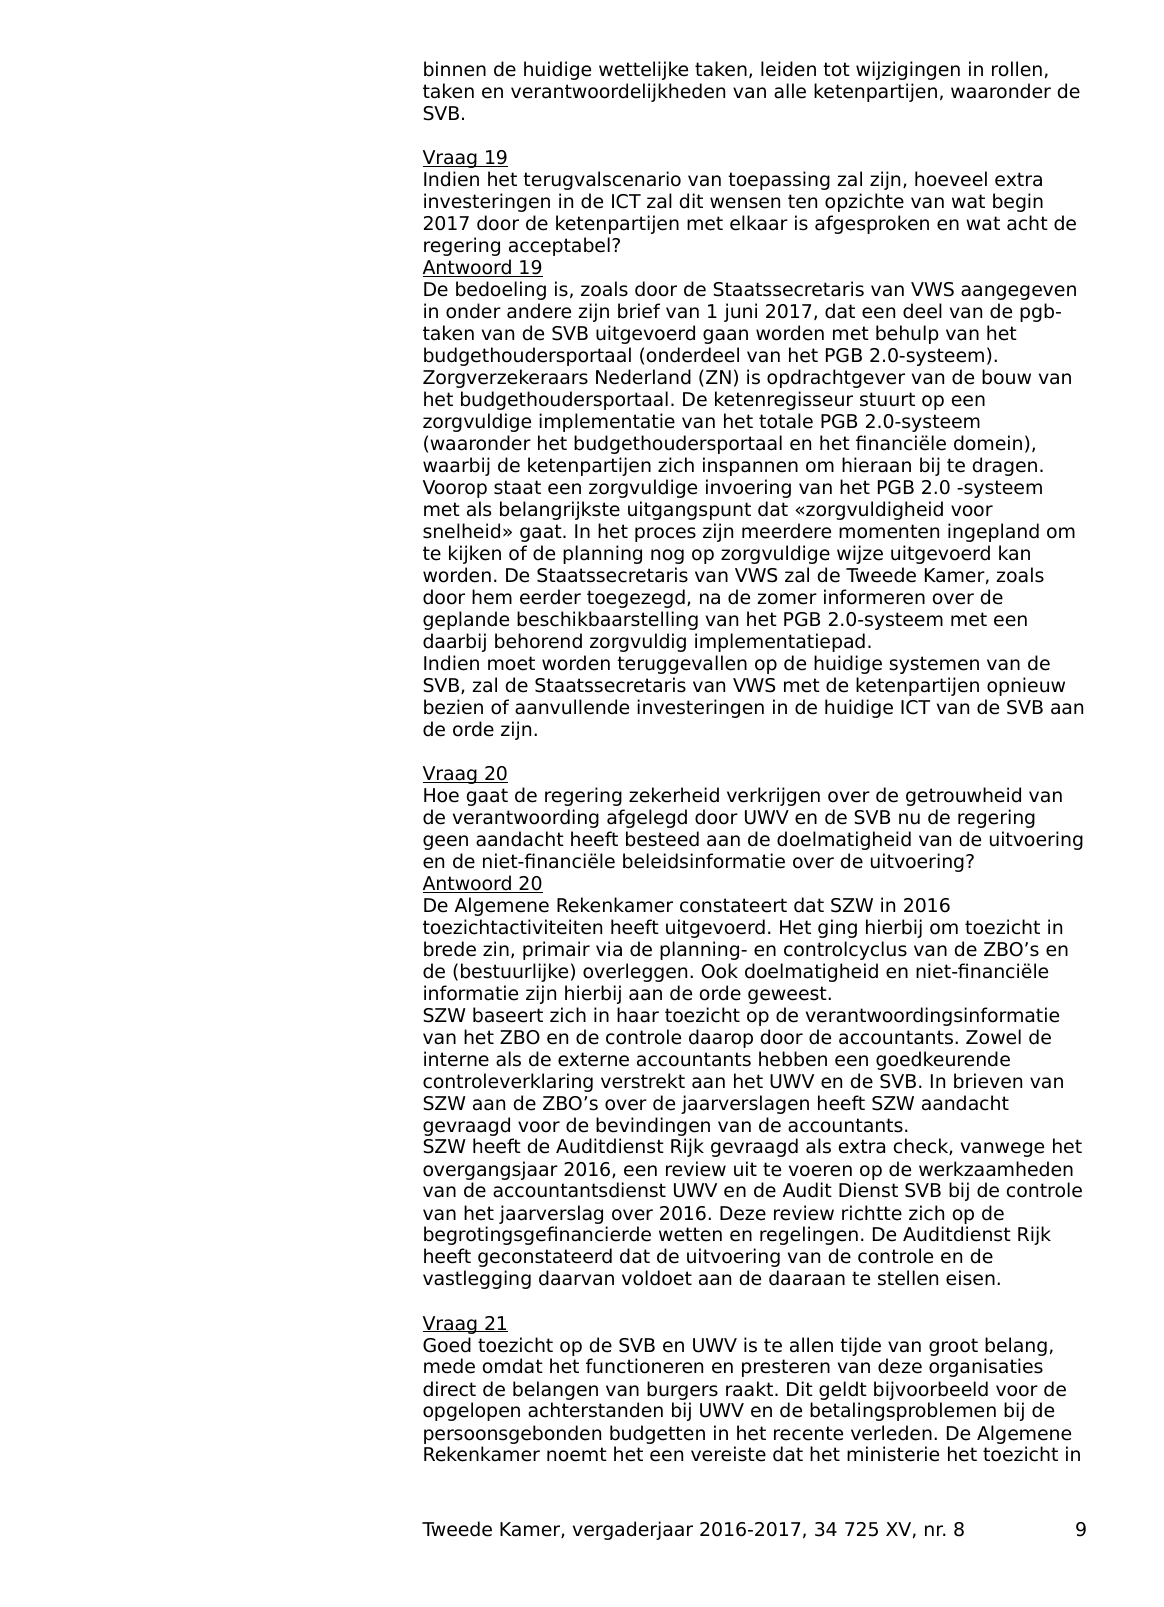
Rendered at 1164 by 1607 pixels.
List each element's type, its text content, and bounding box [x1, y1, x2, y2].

text Hoe gaat de regering zekerheid verkrijgen over de getrouwheid van de verantwoording afgelegd door UWV en de SVB nu de regering geen aandacht heeft besteed aan de doelmatigheid van de uitvoering en de niet-financiële beleidsinformatie over de uitvoering? [422, 785, 1087, 873]
text binnen de huidige wettelijke taken, leiden tot wijzigingen in rollen, taken en verantwoordelijkheden van alle ketenpartijen, waaronder de SVB. [422, 59, 1087, 125]
text Vraag 19 [422, 147, 1087, 169]
text Indien het terugvalscenario van toepassing zal zijn, hoeveel extra investeringen in de ICT zal dit wensen ten opzichte van wat begin 2017 door de ketenpartijen met elkaar is afgesproken en wat acht de regering acceptabel? [422, 169, 1087, 257]
text Vraag 20 [422, 763, 1087, 785]
text Vraag 21 [422, 1312, 1087, 1334]
text Antwoord 19 [422, 257, 1087, 279]
text Goed toezicht op de SVB en UWV is te allen tijde van groot belang, mede omdat het functioneren en presteren van deze organisaties direct de belangen van burgers raakt. Dit geldt bijvoorbeeld voor de opgelopen achterstanden bij UWV en de betalingsproblemen bij de persoonsgebonden budgetten in het recente verleden. De Algemene Rekenkamer noemt het een vereiste dat het ministerie het toezicht in [422, 1334, 1087, 1466]
text De Algemene Rekenkamer constateert dat SZW in 2016 toezichtactiviteiten heeft uitgevoerd. Het ging hierbij om toezicht in brede zin, primair via de planning- en controlcyclus van de ZBO’s en de (bestuurlijke) overleggen. Ook doelmatigheid en niet-financiële informatie zijn hierbij aan de orde geweest. [422, 895, 1087, 1004]
text Antwoord 20 [422, 873, 1087, 895]
text SZW baseert zich in haar toezicht op de verantwoordingsinformatie van het ZBO en de controle daarop door de accountants. Zowel de interne als de externe accountants hebben een goedkeurende controleverklaring verstrekt aan het UWV en de SVB. In brieven van SZW aan de ZBO’s over de jaarverslagen heeft SZW aandacht gevraagd voor de bevindingen van de accountants. [422, 1004, 1087, 1136]
text Indien moet worden teruggevallen op de huidige systemen van de SVB, zal de Staatssecretaris van VWS met de ketenpartijen opnieuw bezien of aanvullende investeringen in de huidige ICT van de SVB aan de orde zijn. [422, 653, 1087, 741]
text SZW heeft de Auditdienst Rijk gevraagd als extra check, vanwege het overgangsjaar 2016, een review uit te voeren op de werkzaamheden van de accountantsdienst UWV en de Audit Dienst SVB bij de controle van het jaarverslag over 2016. Deze review richtte zich op de begrotingsgefinancierde wetten en regelingen. De Auditdienst Rijk heeft geconstateerd dat de uitvoering van de controle en de vastlegging daarvan voldoet aan de daaraan te stellen eisen. [422, 1136, 1087, 1290]
text De bedoeling is, zoals door de Staatssecretaris van VWS aangegeven in onder andere zijn brief van 1 juni 2017, dat een deel van de pgb-taken van de SVB uitgevoerd gaan worden met behulp van het budgethoudersportaal (onderdeel van het PGB 2.0-systeem). Zorgverzekeraars Nederland (ZN) is opdrachtgever van de bouw van het budgethoudersportaal. De ketenregisseur stuurt op een zorgvuldige implementatie van het totale PGB 2.0-systeem (waaronder het budgethoudersportaal en het financiële domein), waarbij de ketenpartijen zich inspannen om hieraan bij te dragen. Voorop staat een zorgvuldige invoering van het PGB 2.0 -systeem met als belangrijkste uitgangspunt dat «zorgvuldigheid voor snelheid» gaat. In het proces zijn meerdere momenten ingepland om te kijken of de planning nog op zorgvuldige wijze uitgevoerd kan worden. De Staatssecretaris van VWS zal de Tweede Kamer, zoals door hem eerder toegezegd, na de zomer informeren over de geplande beschikbaarstelling van het PGB 2.0-systeem met een daarbij behorend zorgvuldig implementatiepad. [422, 279, 1087, 653]
